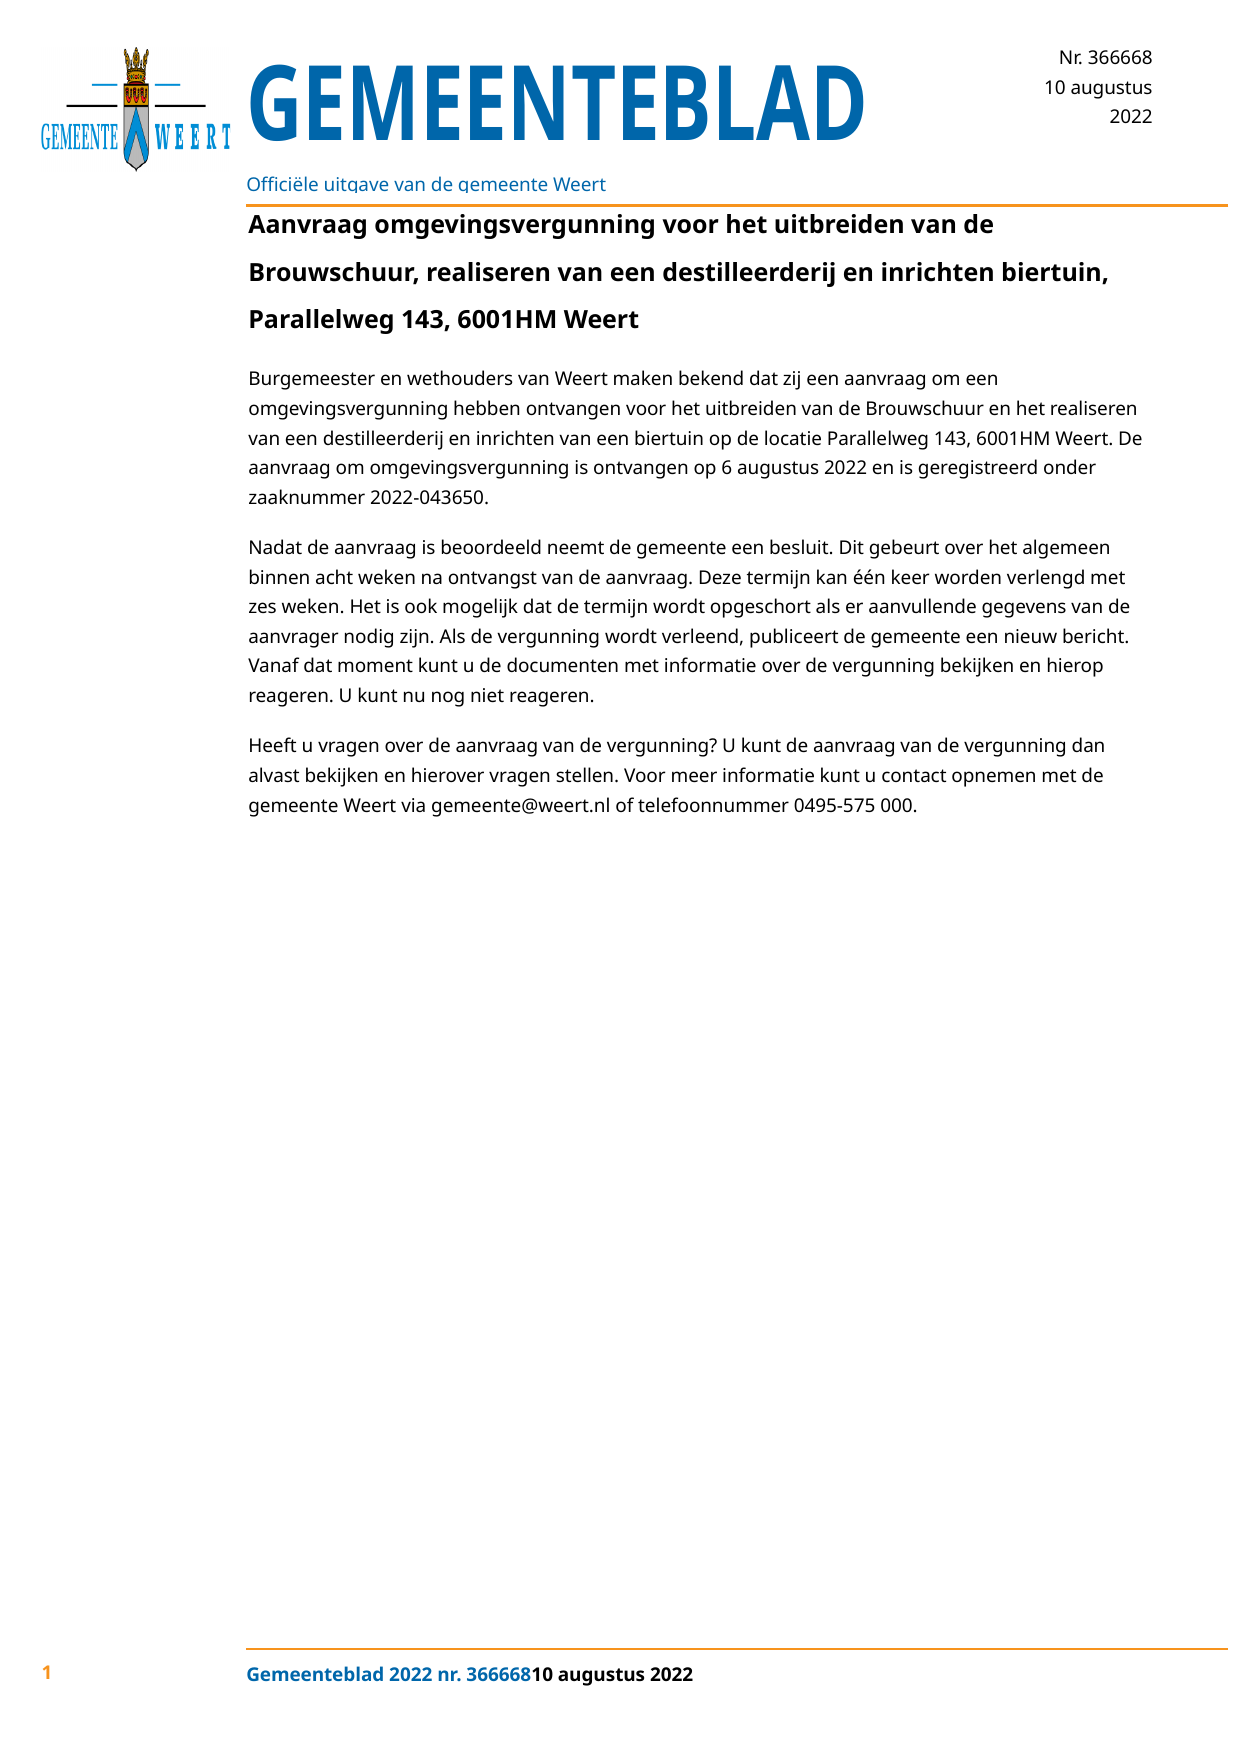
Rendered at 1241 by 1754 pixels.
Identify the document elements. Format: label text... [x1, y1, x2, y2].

text Aanvraag omgevingsvergunning voor het uitbreiden van de Brouwschuur, realiseren van een destilleerderij en inrichten biertuin, Parallelweg 143, 6001HM Weert [248, 207, 1152, 336]
picture [41, 47, 231, 172]
text Nadat de aanvraag is beoordeeld neemt de gemeente een besluit. Dit gebeurt over het algemeen binnen acht weken na ontvangst van de aanvraag. Deze termijn kan één keer worden verlengd met zes weken. Het is ook mogelijk dat de termijn wordt opgeschort als er aanvullende gegevens van de aanvrager nodig zijn. Als de vergunning wordt verleend, publiceert de gemeente een nieuw bericht. Vanaf dat moment kunt u de documenten met informatie over de vergunning bekijken en hierop reageren. U kunt nu nog niet reageren. [248, 534, 1152, 708]
text Heeft u vragen over de aanvraag van de vergunning? U kunt de aanvraag van de vergunning dan alvast bekijken en hierover vragen stellen. Voor meer informatie kunt u contact opnemen met de gemeente Weert via gemeente@weert.nl of telefoonnummer 0495-575 000. [248, 733, 1152, 817]
text Burgemeester en wethouders van Weert maken bekend dat zij een aanvraag om een omgevingsvergunning hebben ontvangen voor het uitbreiden van de Brouwschuur en het realiseren van een destilleerderij en inrichten van een biertuin op de locatie Parallelweg 143, 6001HM Weert. De aanvraag om omgevingsvergunning is ontvangen op 6 augustus 2022 en is geregistreerd onder zaaknummer 2022-043650. [248, 366, 1152, 509]
